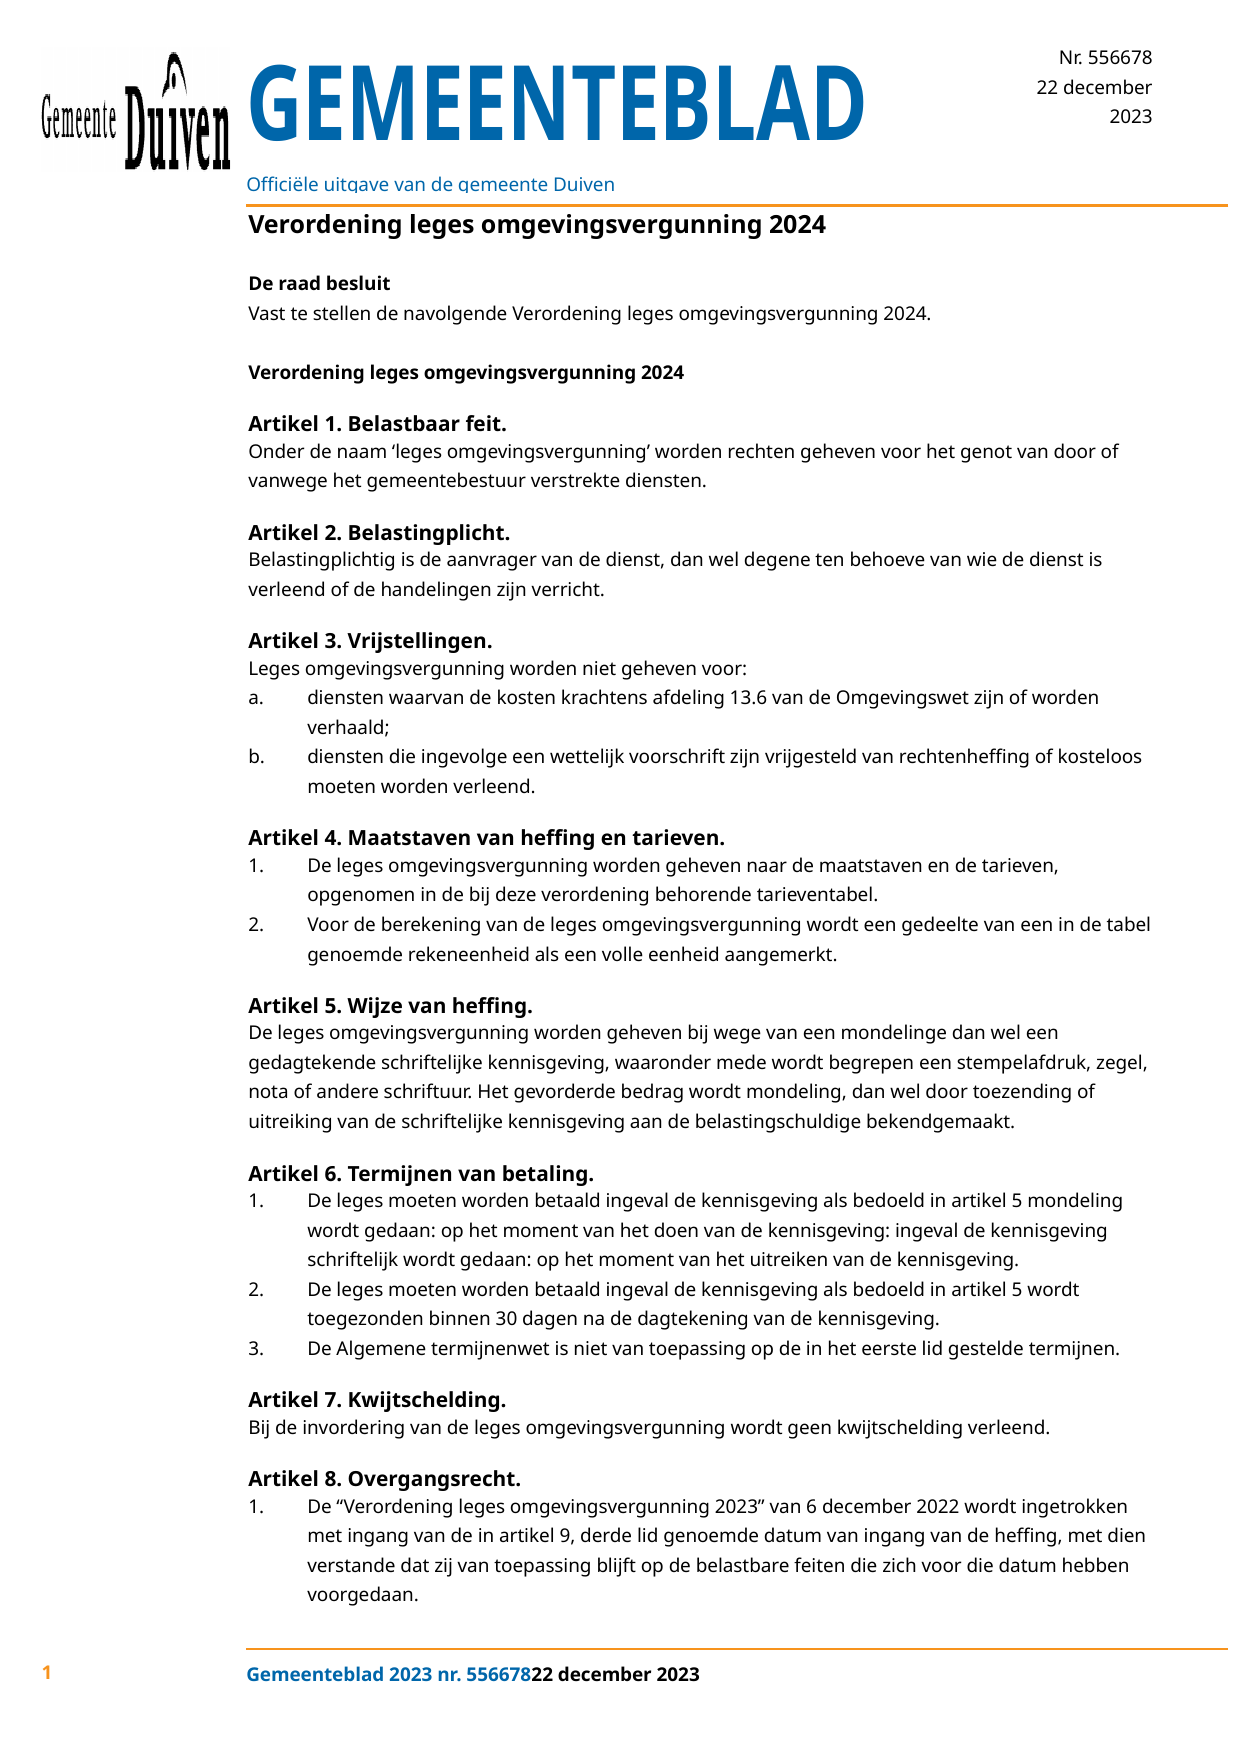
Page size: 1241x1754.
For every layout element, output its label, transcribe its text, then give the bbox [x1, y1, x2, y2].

list De Algemene termijnenwet is niet van toepassing op de in het eerste lid gestelde termijnen. [248, 1335, 1152, 1361]
text Verordening leges omgevingsvergunning 2024 [248, 359, 1152, 385]
list De leges omgevingsvergunning worden geheven naar de maatstaven en de tarieven, opgenomen in de bij deze verordening behorende tarieventabel. [248, 852, 1152, 907]
text Leges omgevingsvergunning worden niet geheven voor: [248, 655, 1152, 681]
list diensten waarvan de kosten krachtens afdeling 13.6 van de Omgevingswet zijn of worden verhaald; [248, 684, 1152, 740]
text Artikel 5. Wijze van heffing. [248, 991, 1152, 1019]
text Artikel 2. Belastingplicht. [248, 518, 1152, 546]
text Verordening leges omgevingsvergunning 2024 [248, 207, 1152, 241]
text De leges omgevingsvergunning worden geheven bij wege van een mondelinge dan wel een gedagtekende schriftelijke kennisgeving, waaronder mede wordt begrepen een stempelafdruk, zegel, nota of andere schriftuur. Het gevorderde bedrag wordt mondeling, dan wel door toezending of uitreiking van de schriftelijke kennisgeving aan de belastingschuldige bekendgemaakt. [248, 1019, 1152, 1134]
list De leges moeten worden betaald ingeval de kennisgeving als bedoeld in artikel 5 mondeling wordt gedaan: op het moment van het doen van de kennisgeving: ingeval de kennisgeving schriftelijk wordt gedaan: op het moment van het uitreiken van de kennisgeving. [248, 1187, 1152, 1272]
picture [41, 47, 231, 172]
list De leges moeten worden betaald ingeval de kennisgeving als bedoeld in artikel 5 wordt toegezonden binnen 30 dagen na de dagtekening van de kennisgeving. [248, 1276, 1152, 1331]
text Bij de invordering van de leges omgevingsvergunning wordt geen kwijtschelding verleend. [248, 1414, 1152, 1440]
list Voor de berekening van de leges omgevingsvergunning wordt een gedeelte van een in de tabel genoemde rekeneenheid als een volle eenheid aangemerkt. [248, 911, 1152, 966]
text Vast te stellen de navolgende Verordening leges omgevingsvergunning 2024. [248, 300, 1152, 326]
text Artikel 4. Maatstaven van heffing en tarieven. [248, 823, 1152, 852]
text Artikel 8. Overgangsrecht. [248, 1464, 1152, 1493]
list De “Verordening leges omgevingsvergunning 2023” van 6 december 2022 wordt ingetrokken met ingang van de in artikel 9, derde lid genoemde datum van ingang van de heffing, met dien verstande dat zij van toepassing blijft op de belastbare feiten die zich voor die datum hebben voorgedaan. [248, 1493, 1152, 1607]
text Artikel 3. Vrijstellingen. [248, 626, 1152, 655]
text Artikel 7. Kwijtschelding. [248, 1386, 1152, 1414]
text De raad besluit [248, 270, 1152, 296]
list diensten die ingevolge een wettelijk voorschrift zijn vrijgesteld van rechtenheffing of kosteloos moeten worden verleend. [248, 743, 1152, 799]
text Artikel 1. Belastbaar feit. [248, 409, 1152, 438]
text Onder de naam ‘leges omgevingsvergunning’ worden rechten geheven voor het genot van door of vanwege het gemeentebestuur verstrekte diensten. [248, 438, 1152, 493]
text Artikel 6. Termijnen van betaling. [248, 1159, 1152, 1187]
text Belastingplichtig is de aanvrager van de dienst, dan wel degene ten behoeve van wie de dienst is verleend of de handelingen zijn verricht. [248, 546, 1152, 602]
